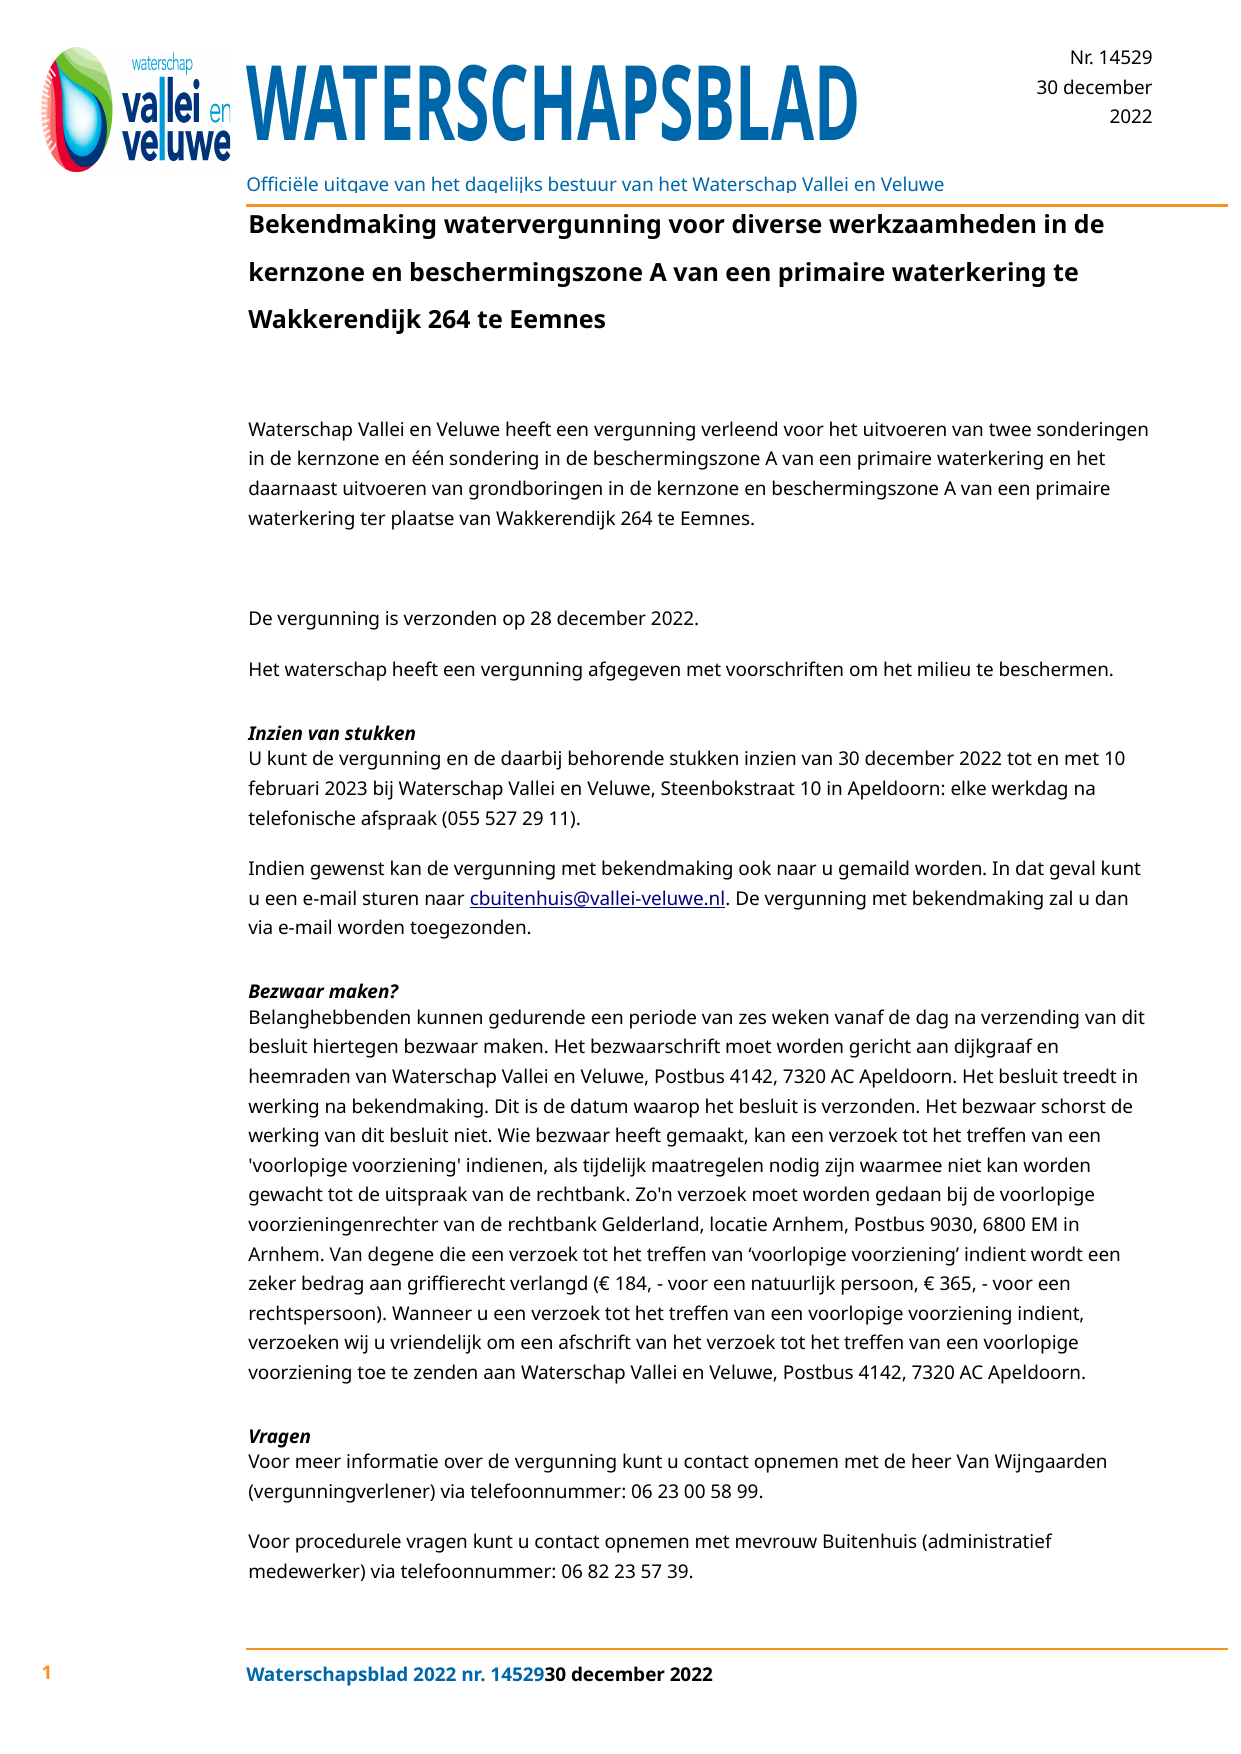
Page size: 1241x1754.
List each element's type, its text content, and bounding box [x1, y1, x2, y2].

text Inzien van stukken [248, 720, 1152, 746]
text Indien gewenst kan de vergunning met bekendmaking ook naar u gemaild worden. In dat geval kunt u een e-mail sturen naar cbuitenhuis@vallei-veluwe.nl. De vergunning met bekendmaking zal u dan via e-mail worden toegezonden. [248, 855, 1152, 940]
text De vergunning is verzonden op 28 december 2022. [248, 606, 1152, 631]
text U kunt de vergunning en de daarbij behorende stukken inzien van 30 december 2022 tot en met 10 februari 2023 bij Waterschap Vallei en Veluwe, Steenbokstraat 10 in Apeldoorn: elke werkdag na telefonische afspraak (055 527 29 11). [248, 746, 1152, 831]
text Vragen [248, 1423, 1152, 1449]
text Bezwaar maken? [248, 978, 1152, 1004]
text Belanghebbenden kunnen gedurende een periode van zes weken vanaf de dag na verzending van dit besluit hiertegen bezwaar maken. Het bezwaarschrift moet worden gericht aan dijkgraaf en heemraden van Waterschap Vallei en Veluwe, Postbus 4142, 7320 AC Apeldoorn. Het besluit treedt in werking na bekendmaking. Dit is de datum waarop het besluit is verzonden. Het bezwaar schorst de werking van dit besluit niet. Wie bezwaar heeft gemaakt, kan een verzoek tot het treffen van een 'voorlopige voorziening' indienen, als tijdelijk maatregelen nodig zijn waarmee niet kan worden gewacht tot de uitspraak van de rechtbank. Zo'n verzoek moet worden gedaan bij de voorlopige voorzieningenrechter van de rechtbank Gelderland, locatie Arnhem, Postbus 9030, 6800 EM in Arnhem. Van degene die een verzoek tot het treffen van ‘voorlopige voorziening’ indient wordt een zeker bedrag aan griffierecht verlangd (€ 184, - voor een natuurlijk persoon, € 365, - voor een rechtspersoon). Wanneer u een verzoek tot het treffen van een voorlopige voorziening indient, verzoeken wij u vriendelijk om een afschrift van het verzoek tot het treffen van een voorlopige voorziening toe te zenden aan Waterschap Vallei en Veluwe, Postbus 4142, 7320 AC Apeldoorn. [248, 1004, 1152, 1385]
picture [41, 47, 231, 172]
text Bekendmaking watervergunning voor diverse werkzaamheden in de kernzone en beschermingszone A van een primaire waterkering te Wakkerendijk 264 te Eemnes [248, 207, 1152, 336]
text Het waterschap heeft een vergunning afgegeven met voorschriften om het milieu te beschermen. [248, 656, 1152, 682]
text Waterschap Vallei en Veluwe heeft een vergunning verleend voor het uitvoeren van twee sonderingen in de kernzone en één sondering in de beschermingszone A van een primaire waterkering en het daarnaast uitvoeren van grondboringen in de kernzone en beschermingszone A van een primaire waterkering ter plaatse van Wakkerendijk 264 te Eemnes. [248, 416, 1152, 530]
text Voor meer informatie over de vergunning kunt u contact opnemen met de heer Van Wijngaarden (vergunningverlener) via telefoonnummer: 06 23 00 58 99. [248, 1449, 1152, 1504]
text Voor procedurele vragen kunt u contact opnemen met mevrouw Buitenhuis (administratief medewerker) via telefoonnummer: 06 82 23 57 39. [248, 1529, 1152, 1584]
